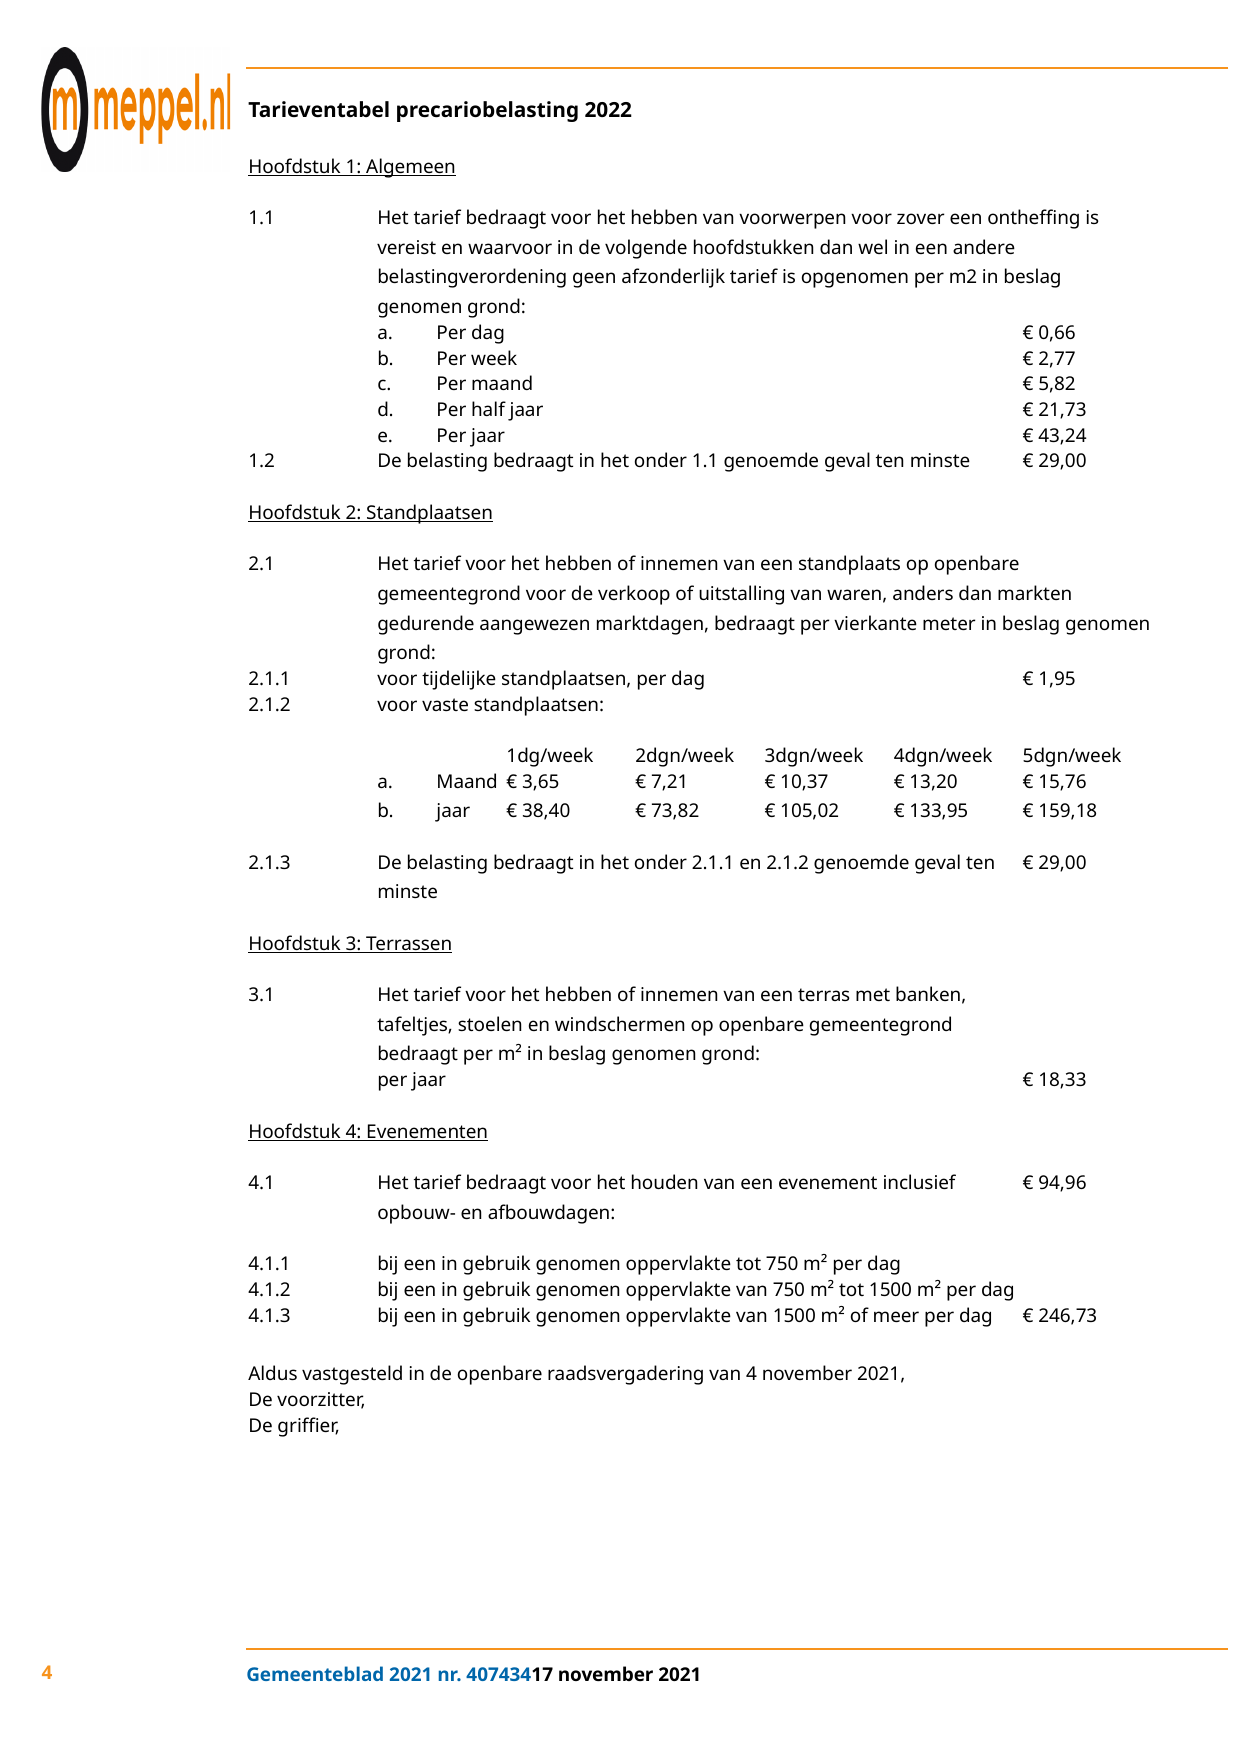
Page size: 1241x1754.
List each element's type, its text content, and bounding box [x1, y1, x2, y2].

table_cell [1023, 904, 1152, 930]
table_cell € 13,20 € 133,95 [894, 768, 1022, 823]
table_cell [248, 179, 1152, 204]
table_cell 4.1.2 [248, 1276, 377, 1302]
table_cell 2dgn/week [635, 742, 764, 768]
table_cell [377, 956, 1022, 981]
table_cell € 0,66 [1023, 319, 1152, 345]
table_cell Het tarief voor het hebben of innemen van een standplaats op openbare gemeentegrond voor de verkoop of uitstalling van waren, anders dan markten gedurende aangewezen marktdagen, bedraagt per vierkante meter in beslag genomen grond: [377, 551, 1152, 665]
table_cell [377, 1225, 1022, 1250]
table_cell Hoofdstuk 3: Terrassen [248, 930, 1152, 956]
table_cell [1023, 691, 1152, 716]
table_cell [248, 1225, 377, 1250]
table_cell bij een in gebruik genomen oppervlakte tot 750 m² per dag [377, 1250, 1022, 1276]
table_cell 2.1 [248, 551, 377, 665]
table_cell [248, 370, 377, 396]
table_cell € 29,00 [1023, 849, 1152, 904]
table_cell [248, 823, 377, 849]
table_cell € 43,24 [1023, 422, 1152, 448]
table_cell [248, 396, 377, 422]
table_cell [1023, 1276, 1152, 1302]
table_cell 4dgn/week [894, 742, 1022, 768]
table_cell Het tarief bedraagt voor het hebben van voorwerpen voor zover een ontheffing is vereist en waarvoor in de volgende hoofdstukken dan wel in een andere belastingverordening geen afzonderlijk tarief is opgenomen per m2 in beslag genomen grond: [377, 205, 1152, 319]
table_cell voor vaste standplaatsen: [377, 691, 1022, 716]
table_cell [248, 319, 377, 345]
table_cell € 1,95 [1023, 665, 1152, 691]
table_cell 1.2 [248, 448, 377, 473]
table_cell € 7,21 € 73,82 [635, 768, 764, 823]
table_cell [248, 742, 377, 768]
table_cell [377, 904, 1022, 930]
table_cell Per week [377, 345, 1022, 370]
table_cell 2.1.3 [248, 849, 377, 904]
table_cell [248, 716, 377, 742]
table_cell [1023, 1225, 1152, 1250]
table_cell 4.1.1 [248, 1250, 377, 1276]
table_cell [377, 473, 1022, 499]
table_cell [1023, 823, 1152, 849]
table_cell [248, 1144, 377, 1169]
text De voorzitter, [248, 1386, 1152, 1412]
table_cell [248, 525, 1152, 551]
table_cell 1dg/week [506, 742, 635, 768]
table_cell 4.1 [248, 1169, 377, 1224]
table_cell € 15,76 € 159,18 [1023, 768, 1152, 823]
table_cell € 29,00 [1023, 448, 1152, 473]
table_cell € 21,73 [1023, 396, 1152, 422]
table_cell € 3,65 € 38,40 [506, 768, 635, 823]
text De griffier, [248, 1412, 1152, 1437]
text Tarieventabel precariobelasting 2022 [248, 95, 1152, 123]
table_cell De belasting bedraagt in het onder 2.1.1 en 2.1.2 genoemde geval ten minste [377, 849, 1022, 904]
table_cell 2.1.1 [248, 665, 377, 691]
table_cell [248, 1092, 377, 1118]
table_cell Hoofdstuk 4: Evenementen [248, 1118, 1152, 1143]
table_cell Het tarief voor het hebben of innemen van een terras met banken, tafeltjes, stoelen en windschermen op openbare gemeentegrond bedraagt per m² in beslag genomen grond: [377, 981, 1022, 1066]
table_cell Per half jaar [377, 396, 1022, 422]
table_cell [248, 768, 377, 823]
table_cell 3.1 [248, 981, 377, 1066]
table_cell [1023, 981, 1152, 1066]
table_cell € 246,73 [1023, 1302, 1152, 1327]
table_cell [377, 823, 1022, 849]
table_cell [1023, 716, 1152, 742]
table_cell Per jaar [377, 422, 1022, 448]
table_cell € 5,82 [1023, 370, 1152, 396]
table_cell [248, 345, 377, 370]
table_cell [1023, 1092, 1152, 1118]
table_cell [1023, 1144, 1152, 1169]
table_cell voor tijdelijke standplaatsen, per dag [377, 665, 1022, 691]
table_cell [248, 956, 377, 981]
table_cell [248, 422, 377, 448]
table_cell bij een in gebruik genomen oppervlakte van 750 m² tot 1500 m² per dag [377, 1276, 1022, 1302]
text Aldus vastgesteld in de openbare raadsvergadering van 4 november 2021, [248, 1360, 1152, 1386]
table_cell Per dag [377, 319, 1022, 345]
table_cell [1023, 473, 1152, 499]
table_cell € 10,37 € 105,02 [764, 768, 893, 823]
table_cell € 18,33 [1023, 1066, 1152, 1092]
table_cell 2.1.2 [248, 691, 377, 716]
table_cell € 2,77 [1023, 345, 1152, 370]
table_cell per jaar [377, 1066, 1022, 1092]
table_cell bij een in gebruik genomen oppervlakte van 1500 m² of meer per dag [377, 1302, 1022, 1327]
table_cell Het tarief bedraagt voor het houden van een evenement inclusief opbouw- en afbouwdagen: [377, 1169, 1022, 1224]
table_cell Hoofdstuk 2: Standplaatsen [248, 499, 1152, 525]
table_cell [1023, 956, 1152, 981]
table_cell [1023, 1250, 1152, 1276]
picture [41, 47, 231, 172]
table_cell [377, 1144, 1022, 1169]
table_cell [248, 904, 377, 930]
table_cell De belasting bedraagt in het onder 1.1 genoemde geval ten minste [377, 448, 1022, 473]
table_cell [377, 742, 506, 768]
table_cell 4.1.3 [248, 1302, 377, 1327]
table_cell 5dgn/week [1023, 742, 1152, 768]
table_cell [377, 1092, 1022, 1118]
table_cell Maand jaar [377, 768, 506, 823]
table_cell 3dgn/week [764, 742, 893, 768]
table_cell [248, 473, 377, 499]
table_header Hoofdstuk 1: Algemeen [248, 153, 1152, 179]
table_cell Per maand [377, 370, 1022, 396]
table_cell [248, 1066, 377, 1092]
table_cell 1.1 [248, 205, 377, 319]
table_cell € 94,96 [1023, 1169, 1152, 1224]
table_cell [377, 716, 1022, 742]
